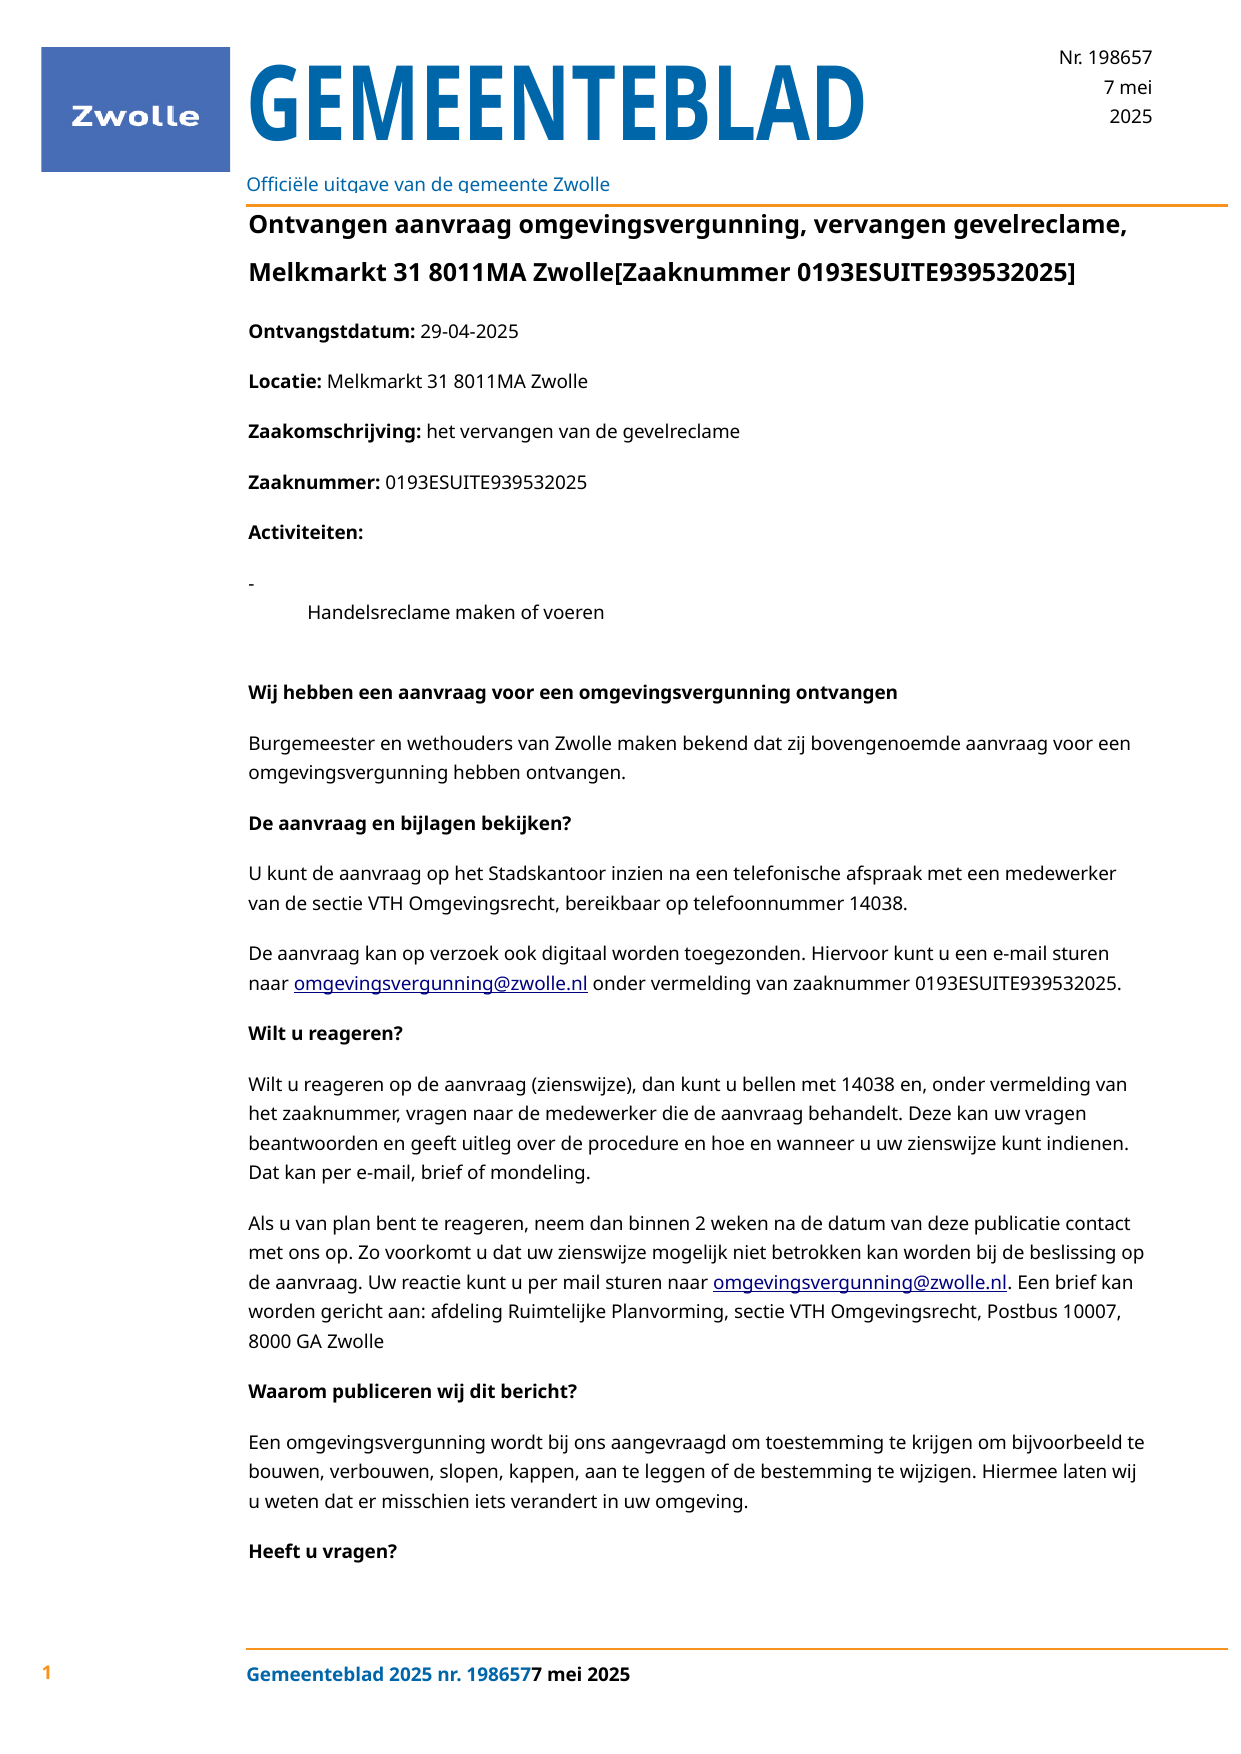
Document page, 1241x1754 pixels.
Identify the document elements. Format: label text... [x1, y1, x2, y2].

text Burgemeester en wethouders van Zwolle maken bekend dat zij bovengenoemde aanvraag voor een omgevingsvergunning hebben ontvangen. [248, 730, 1152, 785]
text U kunt de aanvraag op het Stadskantoor inzien na een telefonische afspraak met een medewerker van de sectie VTH Omgevingsrecht, bereikbaar op telefoonnummer 14038. [248, 860, 1152, 916]
text Een omgevingsvergunning wordt bij ons aangevraagd om toestemming te krijgen om bijvoorbeeld te bouwen, verbouwen, slopen, kappen, aan te leggen of de bestemming te wijzigen. Hiermee laten wij u weten dat er misschien iets verandert in uw omgeving. [248, 1429, 1152, 1514]
text De aanvraag en bijlagen bekijken? [248, 810, 1152, 836]
list Handelsreclame maken of voeren [248, 599, 1152, 625]
text Zaakomschrijving: het vervangen van de gevelreclame [248, 419, 1152, 444]
text Activiteiten: [248, 519, 1152, 545]
text Zaaknummer: 0193ESUITE939532025 [248, 469, 1152, 495]
text Ontvangen aanvraag omgevingsvergunning, vervangen gevelreclame, Melkmarkt 31 8011MA Zwolle[Zaaknummer 0193ESUITE939532025] [248, 207, 1152, 288]
text Wilt u reageren? [248, 1020, 1152, 1046]
text Waarom publiceren wij dit bericht? [248, 1379, 1152, 1404]
text De aanvraag kan op verzoek ook digitaal worden toegezonden. Hiervoor kunt u een e-mail sturen naar omgevingsvergunning@zwolle.nl onder vermelding van zaaknummer 0193ESUITE939532025. [248, 940, 1152, 996]
text Heeft u vragen? [248, 1539, 1152, 1564]
text Wij hebben een aanvraag voor een omgevingsvergunning ontvangen [248, 679, 1152, 705]
text Wilt u reageren op de aanvraag (zienswijze), dan kunt u bellen met 14038 en, onder vermelding van het zaaknummer, vragen naar de medewerker die de aanvraag behandelt. Deze kan uw vragen beantwoorden en geeft uitleg over de procedure en hoe en wanneer u uw zienswijze kunt indienen. Dat kan per e-mail, brief of mondeling. [248, 1071, 1152, 1185]
picture [41, 47, 231, 172]
text Als u van plan bent te reageren, neem dan binnen 2 weken na de datum van deze publicatie contact met ons op. Zo voorkomt u dat uw zienswijze mogelijk niet betrokken kan worden bij de beslissing op de aanvraag. Uw reactie kunt u per mail sturen naar omgevingsvergunning@zwolle.nl. Een brief kan worden gericht aan: afdeling Ruimtelijke Planvorming, sectie VTH Omgevingsrecht, Postbus 10007, 8000 GA Zwolle [248, 1210, 1152, 1354]
text Ontvangstdatum: 29-04-2025 [248, 318, 1152, 344]
text Locatie: Melkmarkt 31 8011MA Zwolle [248, 368, 1152, 394]
